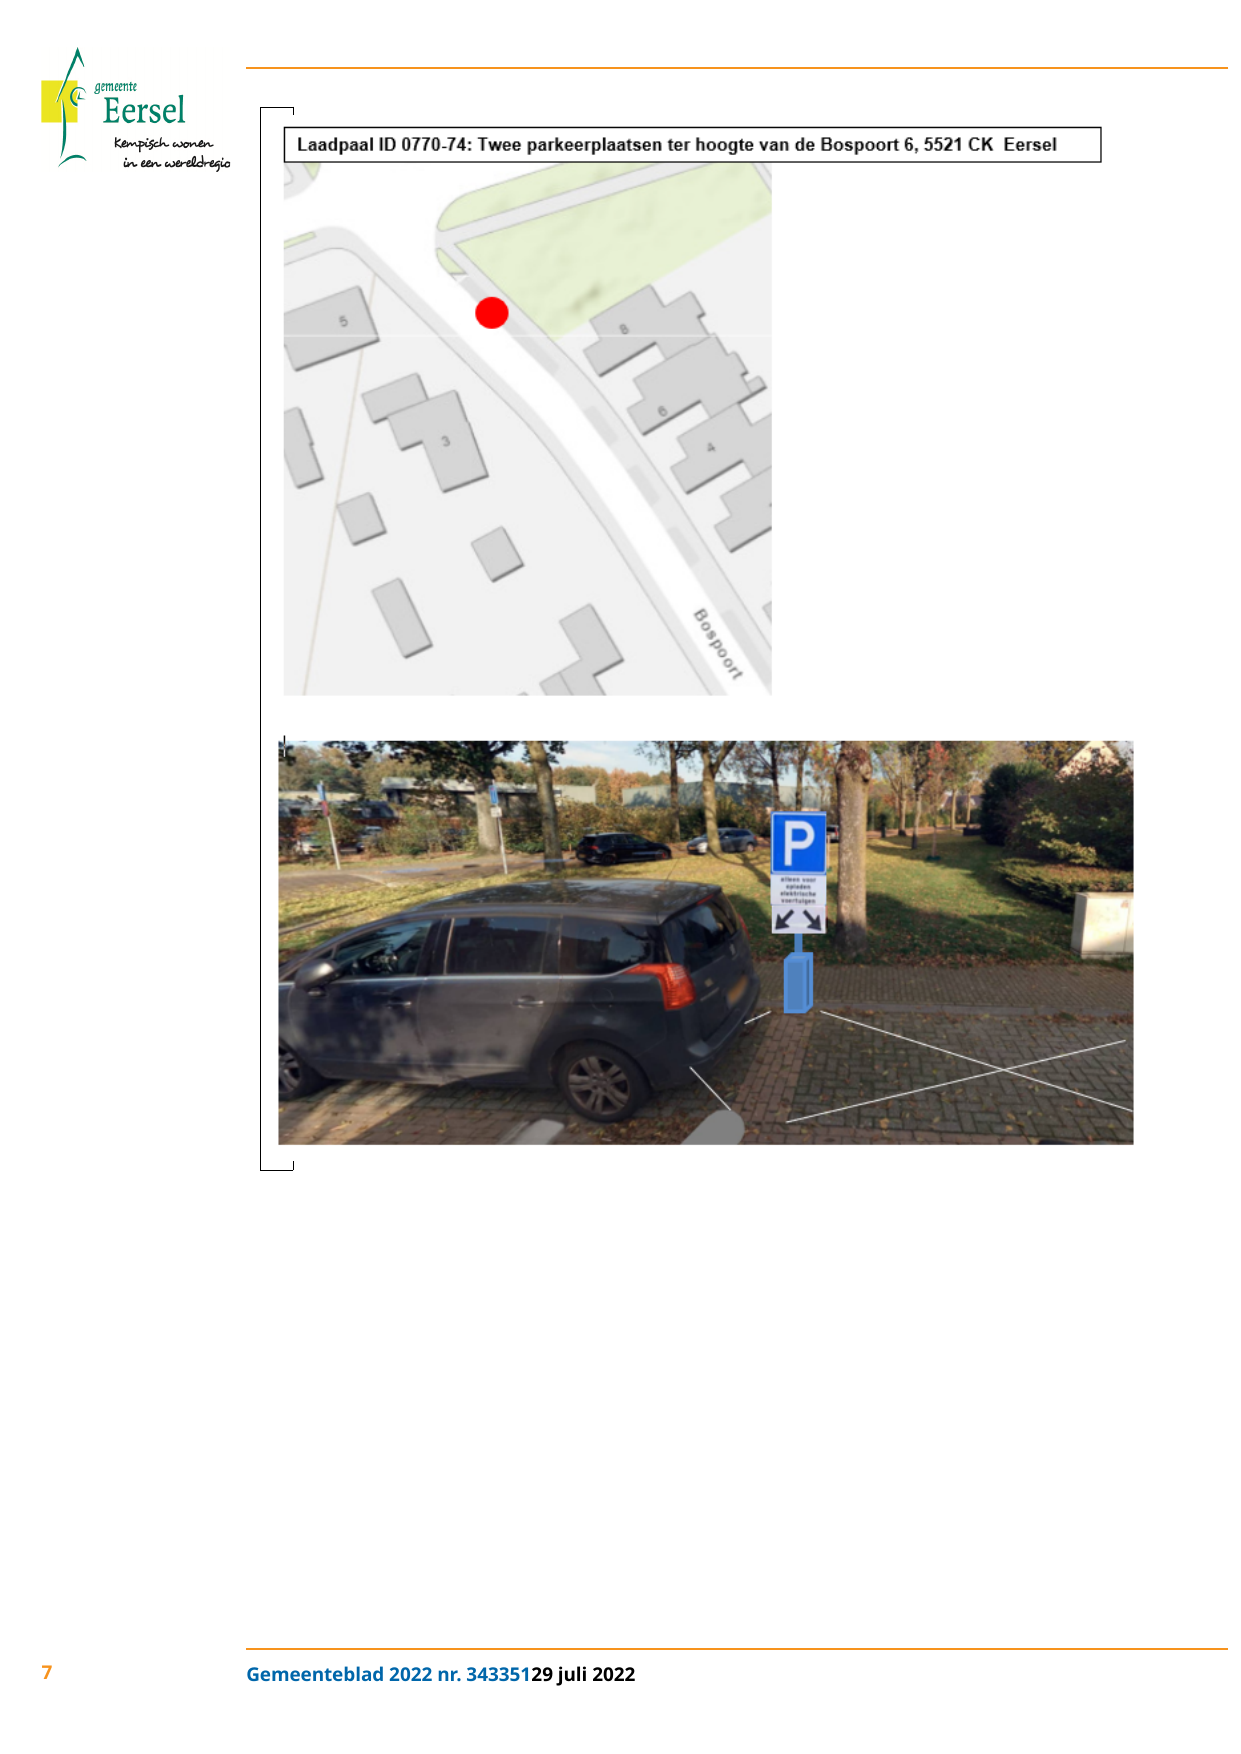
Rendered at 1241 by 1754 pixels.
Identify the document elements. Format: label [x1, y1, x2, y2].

picture [41, 47, 231, 172]
picture [268, 115, 1155, 1161]
